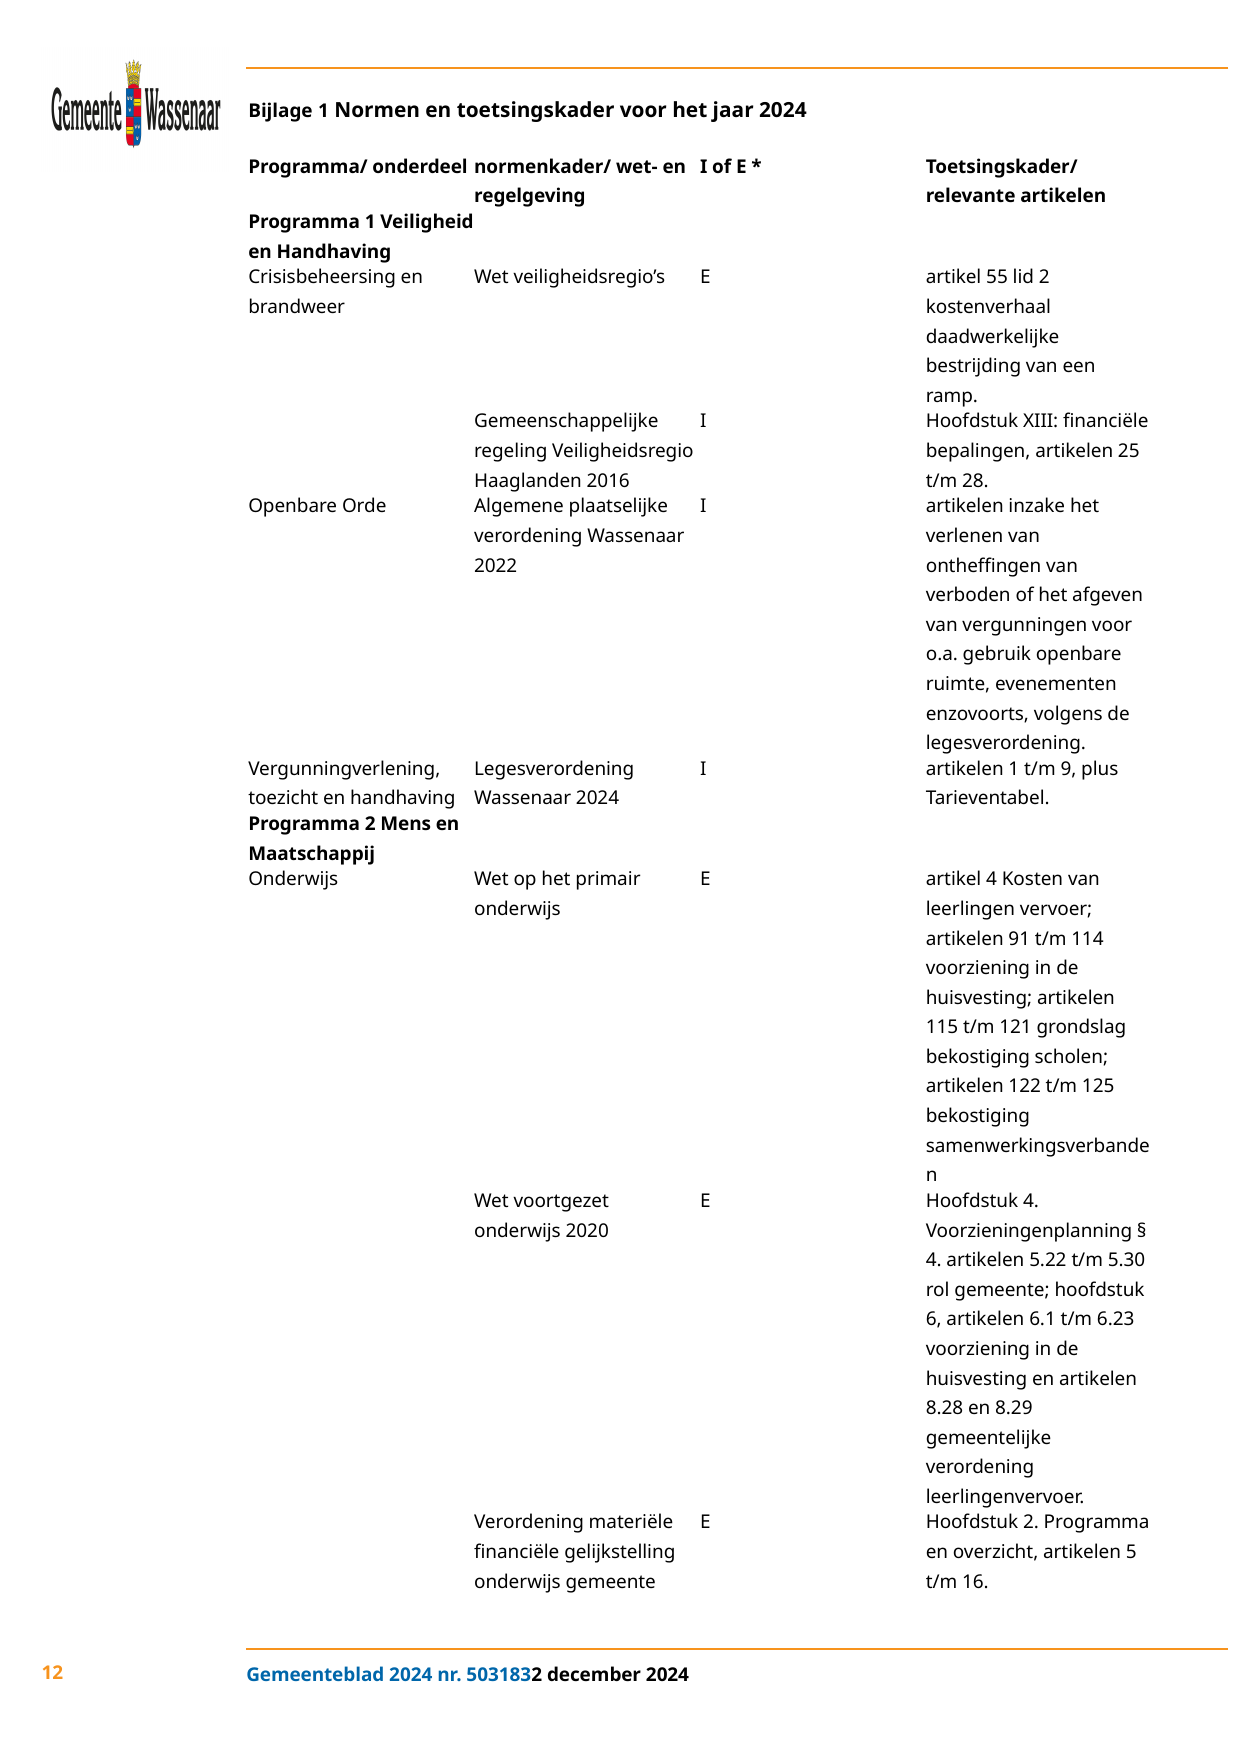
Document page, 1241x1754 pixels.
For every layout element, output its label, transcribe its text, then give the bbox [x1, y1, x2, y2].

table_cell Hoofdstuk XIII: financiële bepalingen, artikelen 25 t/m 28. [926, 408, 1152, 493]
table_cell Hoofdstuk 2. Programma en overzicht, artikelen 5 t/m 16. [926, 1509, 1152, 1594]
table_cell [248, 1509, 474, 1594]
table_cell [474, 810, 700, 866]
table_cell [248, 1187, 474, 1509]
table_cell artikel 4 Kosten van leerlingen vervoer; artikelen 91 t/m 114 voorziening in de huisvesting; artikelen 115 t/m 121 grondslag bekostiging scholen; artikelen 122 t/m 125 bekostiging samenwerkingsverbanden [926, 866, 1152, 1187]
table_cell [700, 810, 926, 866]
table_header Toetsingskader/ relevante artikelen [926, 153, 1152, 208]
table_cell Wet voortgezet onderwijs 2020 [474, 1187, 700, 1509]
table_cell I [700, 408, 926, 493]
table_cell E [700, 1187, 926, 1509]
table_cell [926, 208, 1152, 264]
table_cell Algemene plaatselijke verordening Wassenaar 2022 [474, 493, 700, 755]
table_cell Openbare Orde [248, 493, 474, 755]
table_cell artikel 55 lid 2 kostenverhaal daadwerkelijke bestrijding van een ramp. [926, 264, 1152, 408]
table_cell I [700, 755, 926, 810]
table_cell [700, 208, 926, 264]
text Bijlage 1 Normen en toetsingskader voor het jaar 2024 [248, 95, 1152, 123]
table_header I of E * [700, 153, 926, 208]
table_cell Hoofdstuk 4. Voorzieningenplanning § 4. artikelen 5.22 t/m 5.30 rol gemeente; hoofdstuk 6, artikelen 6.1 t/m 6.23 voorziening in de huisvesting en artikelen 8.28 en 8.29 gemeentelijke verordening leerlingenvervoer. [926, 1187, 1152, 1509]
table_cell Programma 1 Veiligheid en Handhaving [248, 208, 474, 264]
table_cell I [700, 493, 926, 755]
table_cell [248, 408, 474, 493]
table_cell Onderwijs [248, 866, 474, 1187]
table_cell Verordening materiële financiële gelijkstelling onderwijs gemeente [474, 1509, 700, 1594]
table_cell E [700, 1509, 926, 1594]
table_cell Gemeenschappelijke regeling Veiligheidsregio Haaglanden 2016 [474, 408, 700, 493]
table_cell [926, 810, 1152, 866]
table_cell Vergunningverlening, toezicht en handhaving [248, 755, 474, 810]
table_cell Programma 2 Mens en Maatschappij [248, 810, 474, 866]
table_cell [474, 208, 700, 264]
table_cell Crisisbeheersing en brandweer [248, 264, 474, 408]
picture [41, 47, 231, 172]
table_header Programma/ onderdeel [248, 153, 474, 208]
table_header normenkader/ wet- en regelgeving [474, 153, 700, 208]
table_cell artikelen 1 t/m 9, plus Tarieventabel. [926, 755, 1152, 810]
table_cell Wet op het primair onderwijs [474, 866, 700, 1187]
table_cell E [700, 264, 926, 408]
table_cell artikelen inzake het verlenen van ontheffingen van verboden of het afgeven van vergunningen voor o.a. gebruik openbare ruimte, evenementen enzovoorts, volgens de legesverordening. [926, 493, 1152, 755]
table_cell E [700, 866, 926, 1187]
table_cell Wet veiligheidsregio’s [474, 264, 700, 408]
table_cell Legesverordening Wassenaar 2024 [474, 755, 700, 810]
